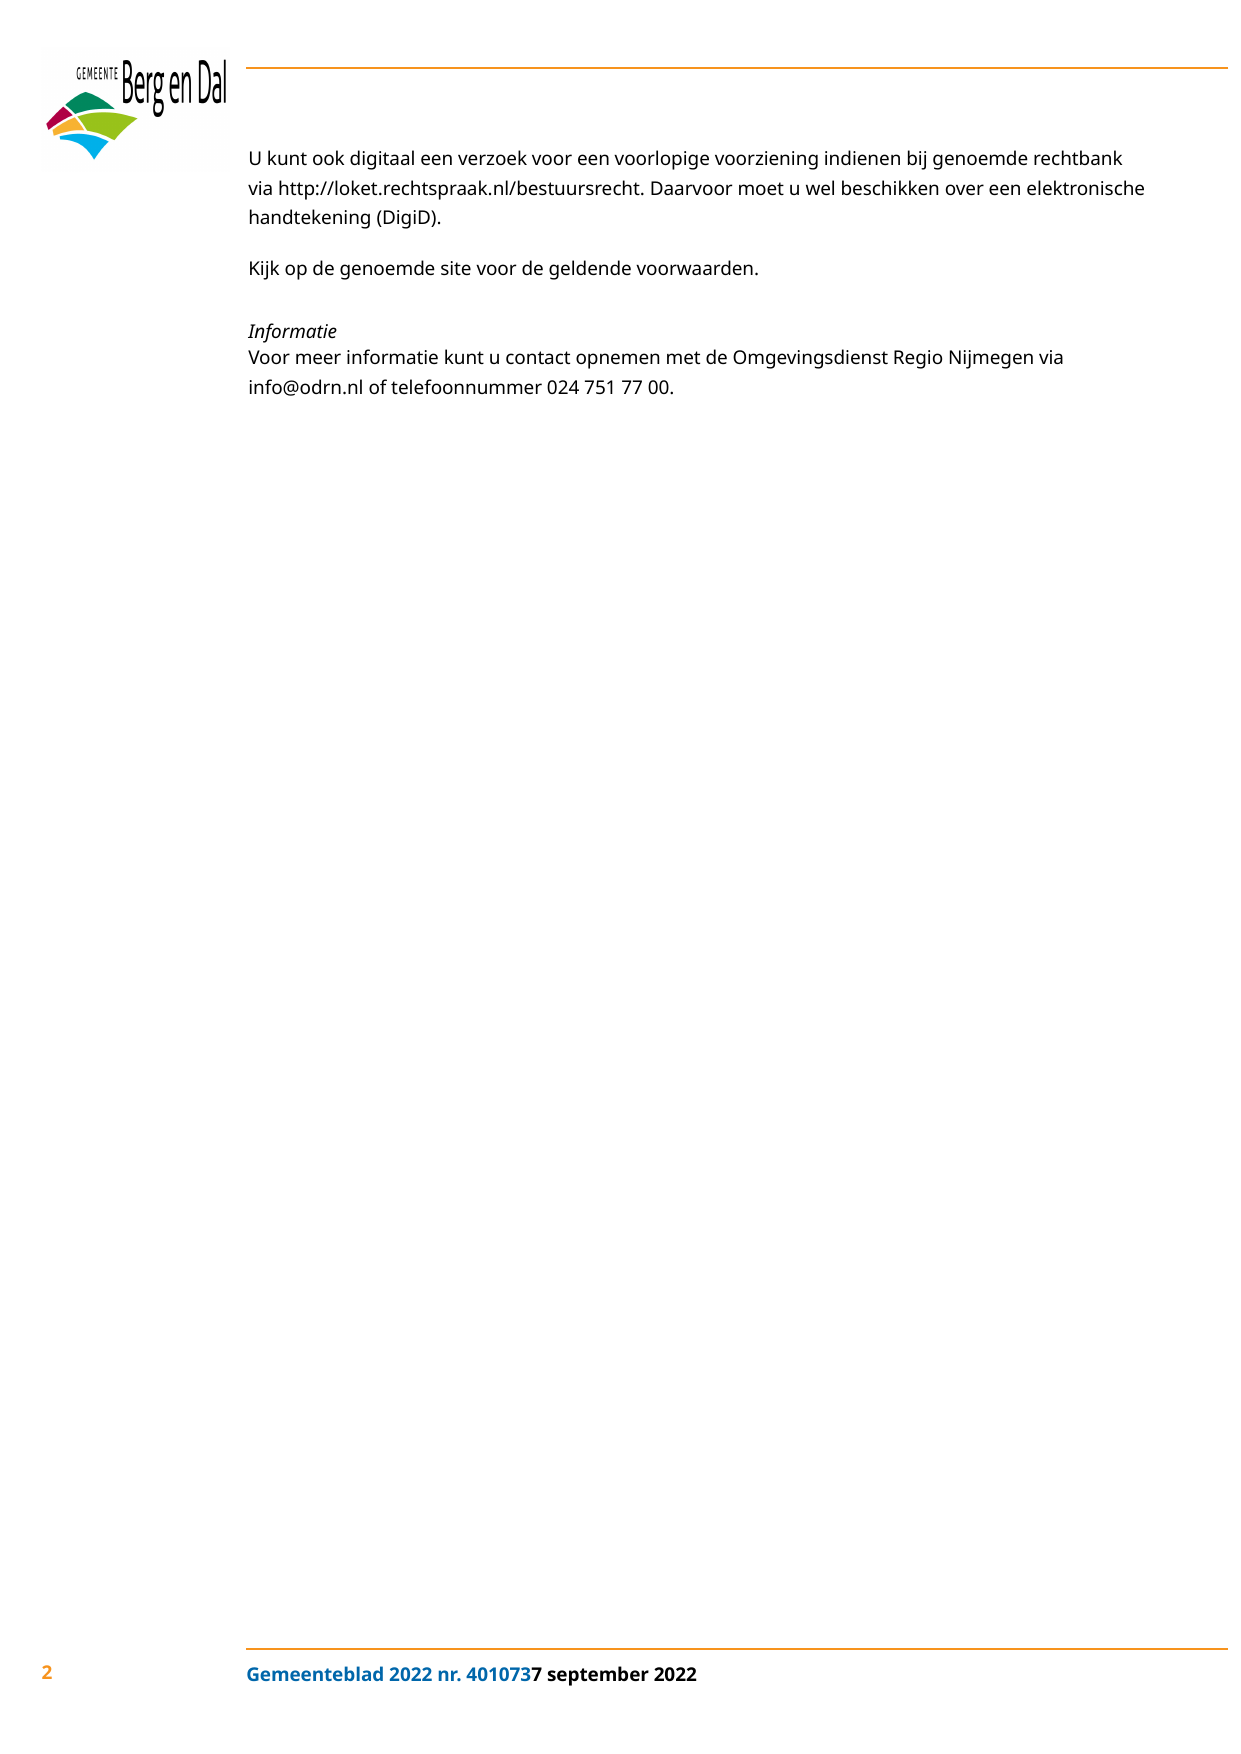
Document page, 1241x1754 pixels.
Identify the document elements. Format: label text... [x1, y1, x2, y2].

text Voor meer informatie kunt u contact opnemen met de Omgevingsdienst Regio Nijmegen via info@odrn.nl of telefoonnummer 024 751 77 00. [248, 344, 1152, 400]
text U kunt ook digitaal een verzoek voor een voorlopige voorziening indienen bij genoemde rechtbank via http://loket.rechtspraak.nl/bestuursrecht. Daarvoor moet u wel beschikken over een elektronische handtekening (DigiD). [248, 145, 1152, 230]
picture [41, 47, 231, 172]
text Kijk op de genoemde site voor de geldende voorwaarden. [248, 255, 1152, 281]
text Informatie [248, 319, 1152, 344]
